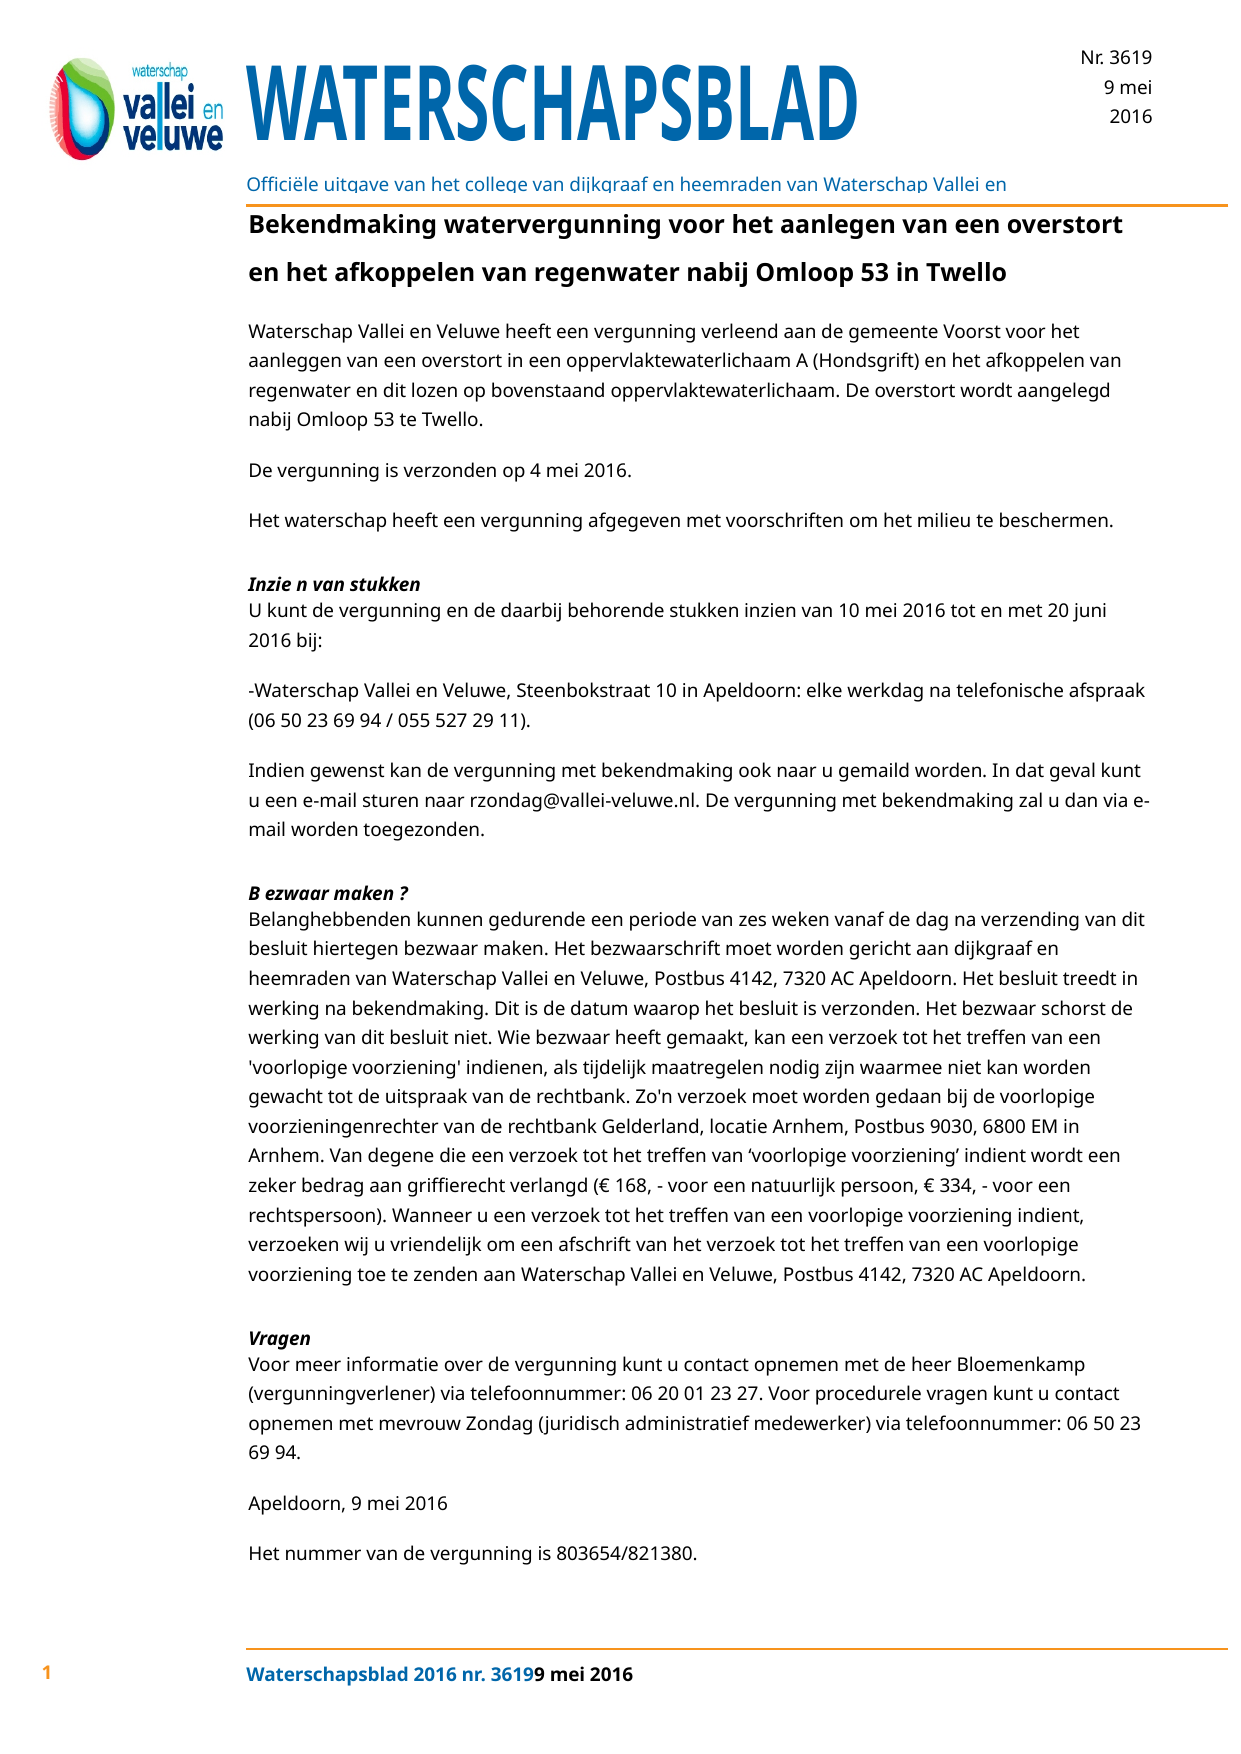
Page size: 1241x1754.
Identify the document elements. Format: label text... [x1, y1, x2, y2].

text Het waterschap heeft een vergunning afgegeven met voorschriften om het milieu te beschermen. [248, 507, 1152, 533]
text Bekendmaking watervergunning voor het aanlegen van een overstort en het afkoppelen van regenwater nabij Omloop 53 in Twello [248, 207, 1152, 288]
text -Waterschap Vallei en Veluwe, Steenbokstraat 10 in Apeldoorn: elke werkdag na telefonische afspraak (06 50 23 69 94 / 055 527 29 11). [248, 677, 1152, 732]
text De vergunning is verzonden op 4 mei 2016. [248, 457, 1152, 483]
text Apeldoorn, 9 mei 2016 [248, 1490, 1152, 1516]
text Inzie n van stukken [248, 571, 1152, 597]
text Voor meer informatie over de vergunning kunt u contact opnemen met de heer Bloemenkamp (vergunningverlener) via telefoonnummer: 06 20 01 23 27. Voor procedurele vragen kunt u contact opnemen met mevrouw Zondag (juridisch administratief medewerker) via telefoonnummer: 06 50 23 69 94. [248, 1351, 1152, 1465]
text Vragen [248, 1325, 1152, 1351]
text Het nummer van de vergunning is 803654/821380. [248, 1540, 1152, 1566]
text Belanghebbenden kunnen gedurende een periode van zes weken vanaf de dag na verzending van dit besluit hiertegen bezwaar maken. Het bezwaarschrift moet worden gericht aan dijkgraaf en heemraden van Waterschap Vallei en Veluwe, Postbus 4142, 7320 AC Apeldoorn. Het besluit treedt in werking na bekendmaking. Dit is de datum waarop het besluit is verzonden. Het bezwaar schorst de werking van dit besluit niet. Wie bezwaar heeft gemaakt, kan een verzoek tot het treffen van een 'voorlopige voorziening' indienen, als tijdelijk maatregelen nodig zijn waarmee niet kan worden gewacht tot de uitspraak van de rechtbank. Zo'n verzoek moet worden gedaan bij de voorlopige voorzieningenrechter van de rechtbank Gelderland, locatie Arnhem, Postbus 9030, 6800 EM in Arnhem. Van degene die een verzoek tot het treffen van ‘voorlopige voorziening’ indient wordt een zeker bedrag aan griffierecht verlangd (€ 168, - voor een natuurlijk persoon, € 334, - voor een rechtspersoon). Wanneer u een verzoek tot het treffen van een voorlopige voorziening indient, verzoeken wij u vriendelijk om een afschrift van het verzoek tot het treffen van een voorlopige voorziening toe te zenden aan Waterschap Vallei en Veluwe, Postbus 4142, 7320 AC Apeldoorn. [248, 906, 1152, 1287]
text Indien gewenst kan de vergunning met bekendmaking ook naar u gemaild worden. In dat geval kunt u een e-mail sturen naar rzondag@vallei-veluwe.nl. De vergunning met bekendmaking zal u dan via e-mail worden toegezonden. [248, 757, 1152, 842]
picture [41, 47, 231, 172]
text B ezwaar maken ? [248, 880, 1152, 906]
text Waterschap Vallei en Veluwe heeft een vergunning verleend aan de gemeente Voorst voor het aanleggen van een overstort in een oppervlaktewaterlichaam A (Hondsgrift) en het afkoppelen van regenwater en dit lozen op bovenstaand oppervlaktewaterlichaam. De overstort wordt aangelegd nabij Omloop 53 te Twello. [248, 318, 1152, 432]
text U kunt de vergunning en de daarbij behorende stukken inzien van 10 mei 2016 tot en met 20 juni 2016 bij: [248, 597, 1152, 652]
